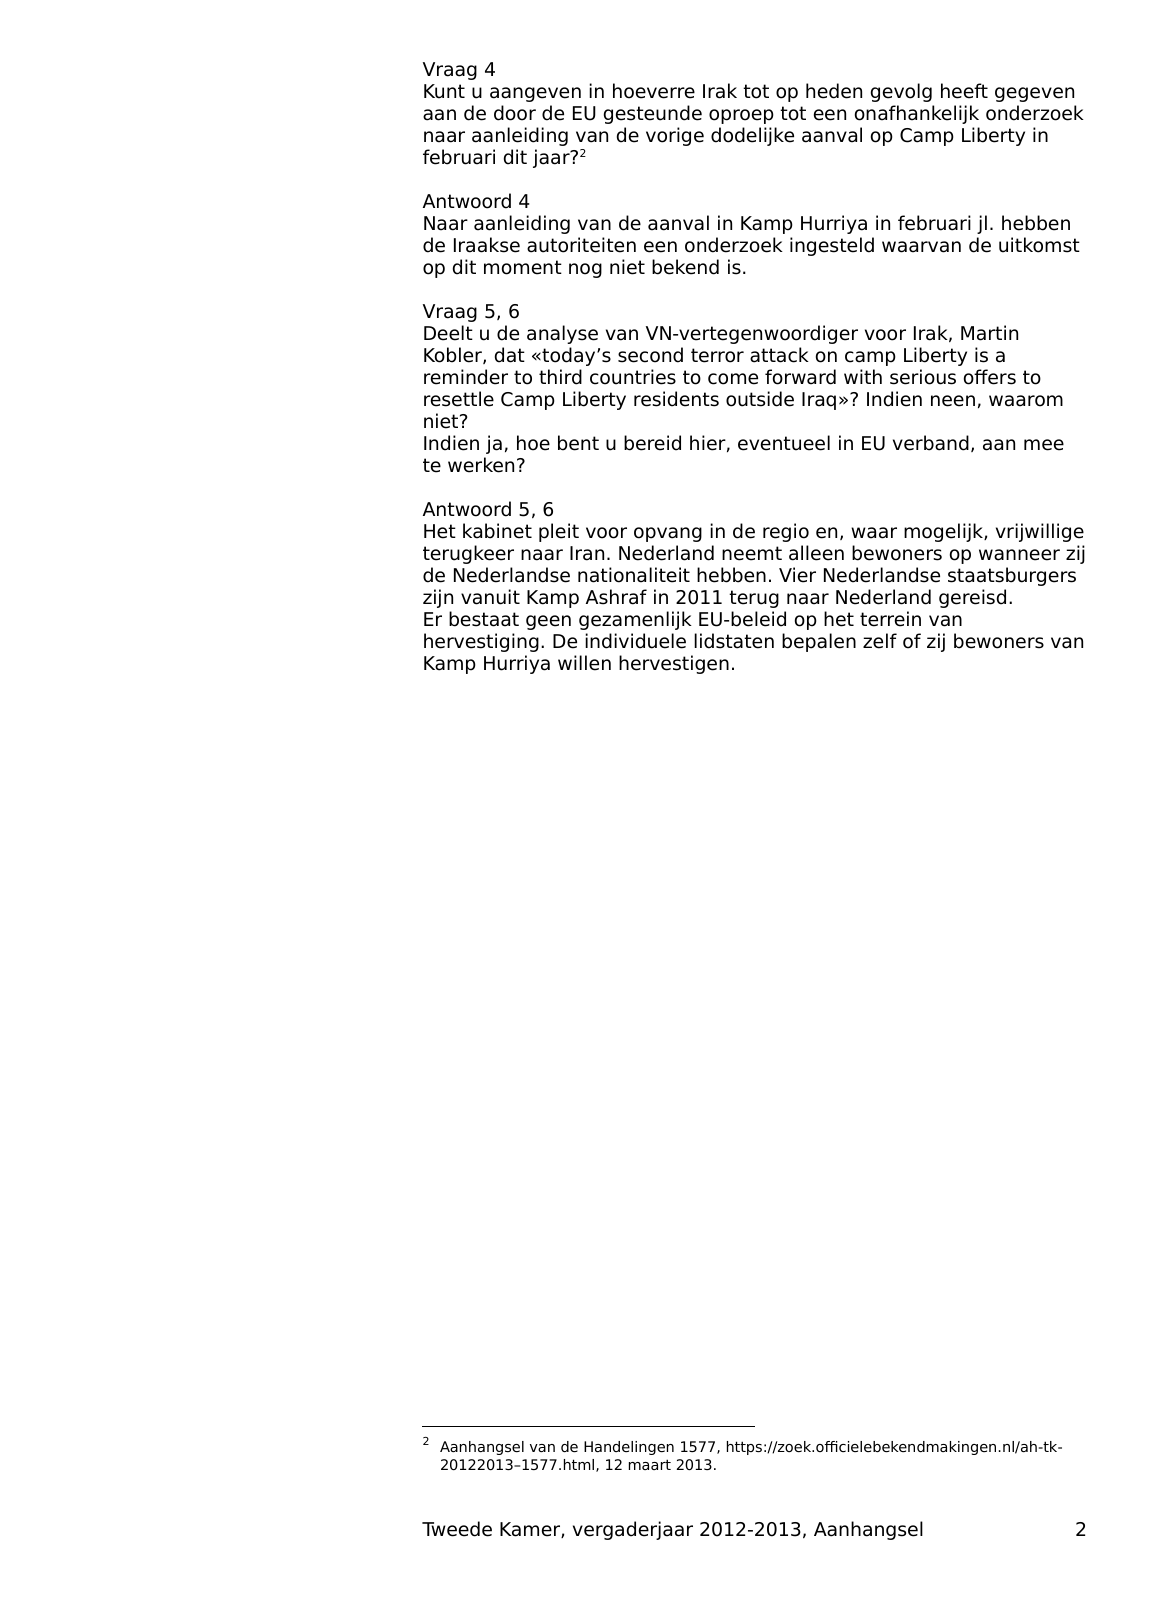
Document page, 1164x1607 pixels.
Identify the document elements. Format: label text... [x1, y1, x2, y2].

text Aanhangsel van de Handelingen 1577, https://zoek.officielebekendmakingen.nl/ah-tk-20122013–1577.html, 12 maart 2013. [422, 1435, 1087, 1474]
text Er bestaat geen gezamenlijk EU-beleid op het terrein van hervestiging. De individuele lidstaten bepalen zelf of zij bewoners van Kamp Hurriya willen hervestigen. [422, 609, 1087, 675]
text Kunt u aangeven in hoeverre Irak tot op heden gevolg heeft gegeven aan de door de EU gesteunde oproep tot een onafhankelijk onderzoek naar aanleiding van de vorige dodelijke aanval op Camp Liberty in februari dit jaar? [422, 81, 1087, 169]
text Het kabinet pleit voor opvang in de regio en, waar mogelijk, vrijwillige terugkeer naar Iran. Nederland neemt alleen bewoners op wanneer zij de Nederlandse nationaliteit hebben. Vier Nederlandse staatsburgers zijn vanuit Kamp Ashraf in 2011 terug naar Nederland gereisd. [422, 521, 1087, 609]
text Deelt u de analyse van VN-vertegenwoordiger voor Irak, Martin Kobler, dat «today’s second terror attack on camp Liberty is a reminder to third countries to come forward with serious offers to resettle Camp Liberty residents outside Iraq»? Indien neen, waarom niet? [422, 323, 1087, 433]
text Indien ja, hoe bent u bereid hier, eventueel in EU verband, aan mee te werken? [422, 433, 1087, 477]
text Naar aanleiding van de aanval in Kamp Hurriya in februari jl. hebben de Iraakse autoriteiten een onderzoek ingesteld waarvan de uitkomst op dit moment nog niet bekend is. [422, 213, 1087, 279]
text Vraag 4 [422, 59, 1087, 81]
text Antwoord 4 [422, 191, 1087, 213]
text Antwoord 5, 6 [422, 499, 1087, 521]
text Vraag 5, 6 [422, 301, 1087, 323]
